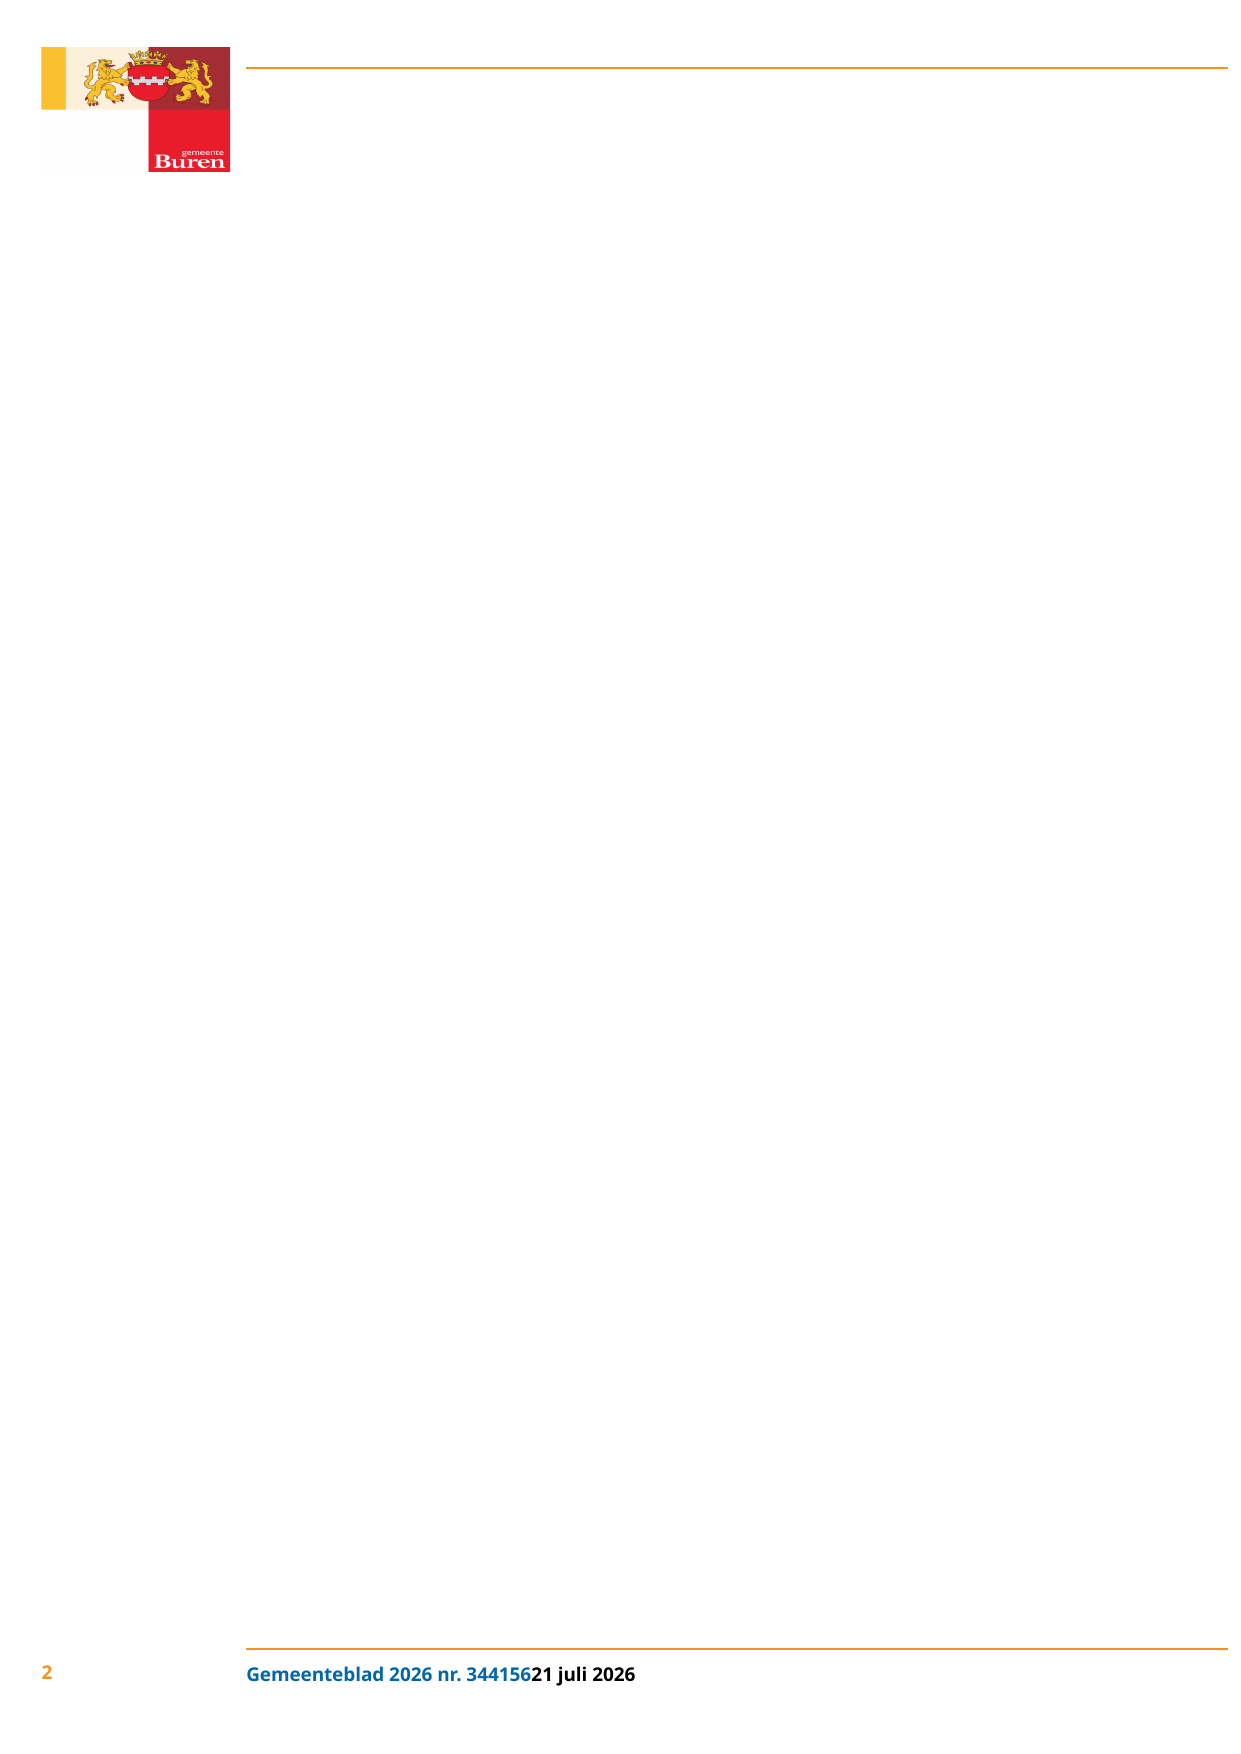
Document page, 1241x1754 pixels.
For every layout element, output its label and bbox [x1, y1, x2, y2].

picture [41, 47, 231, 172]
